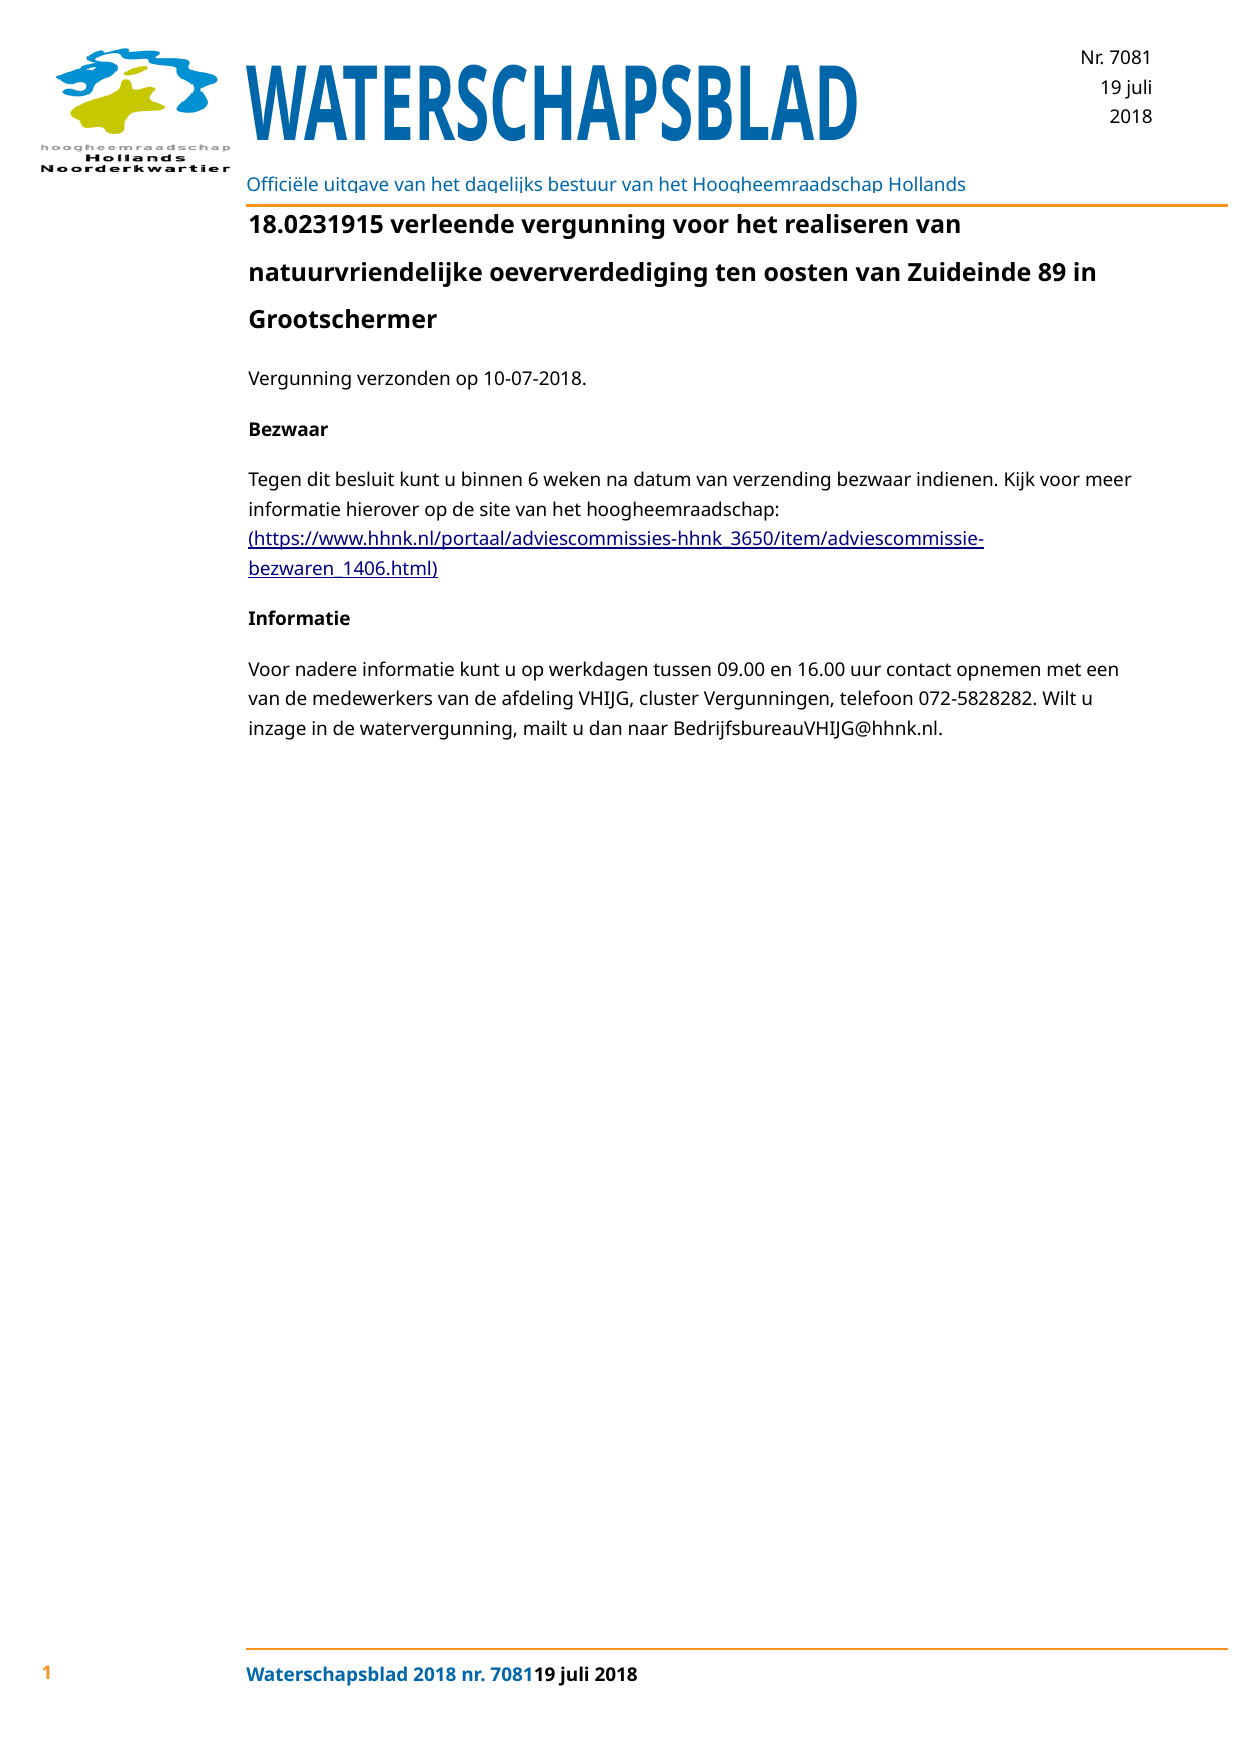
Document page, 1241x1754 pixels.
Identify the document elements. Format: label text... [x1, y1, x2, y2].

text Voor nadere informatie kunt u op werkdagen tussen 09.00 en 16.00 uur contact opnemen met een van de medewerkers van de afdeling VHIJG, cluster Vergunningen, telefoon 072-5828282. Wilt u inzage in de watervergunning, mailt u dan naar BedrijfsbureauVHIJG@hhnk.nl. [248, 656, 1152, 741]
text Informatie [248, 606, 1152, 631]
text Tegen dit besluit kunt u binnen 6 weken na datum van verzending bezwaar indienen. Kijk voor meer informatie hierover op de site van het hoogheemraadschap: (https://www.hhnk.nl/portaal/adviescommissies-hhnk_3650/item/adviescommissie-bezwaren_1406.html) [248, 466, 1152, 581]
text Bezwaar [248, 416, 1152, 442]
text 18.0231915 verleende vergunning voor het realiseren van natuurvriendelijke oeververdediging ten oosten van Zuideinde 89 in Grootschermer [248, 207, 1152, 336]
picture [41, 47, 231, 172]
text Vergunning verzonden op 10-07-2018. [248, 366, 1152, 391]
